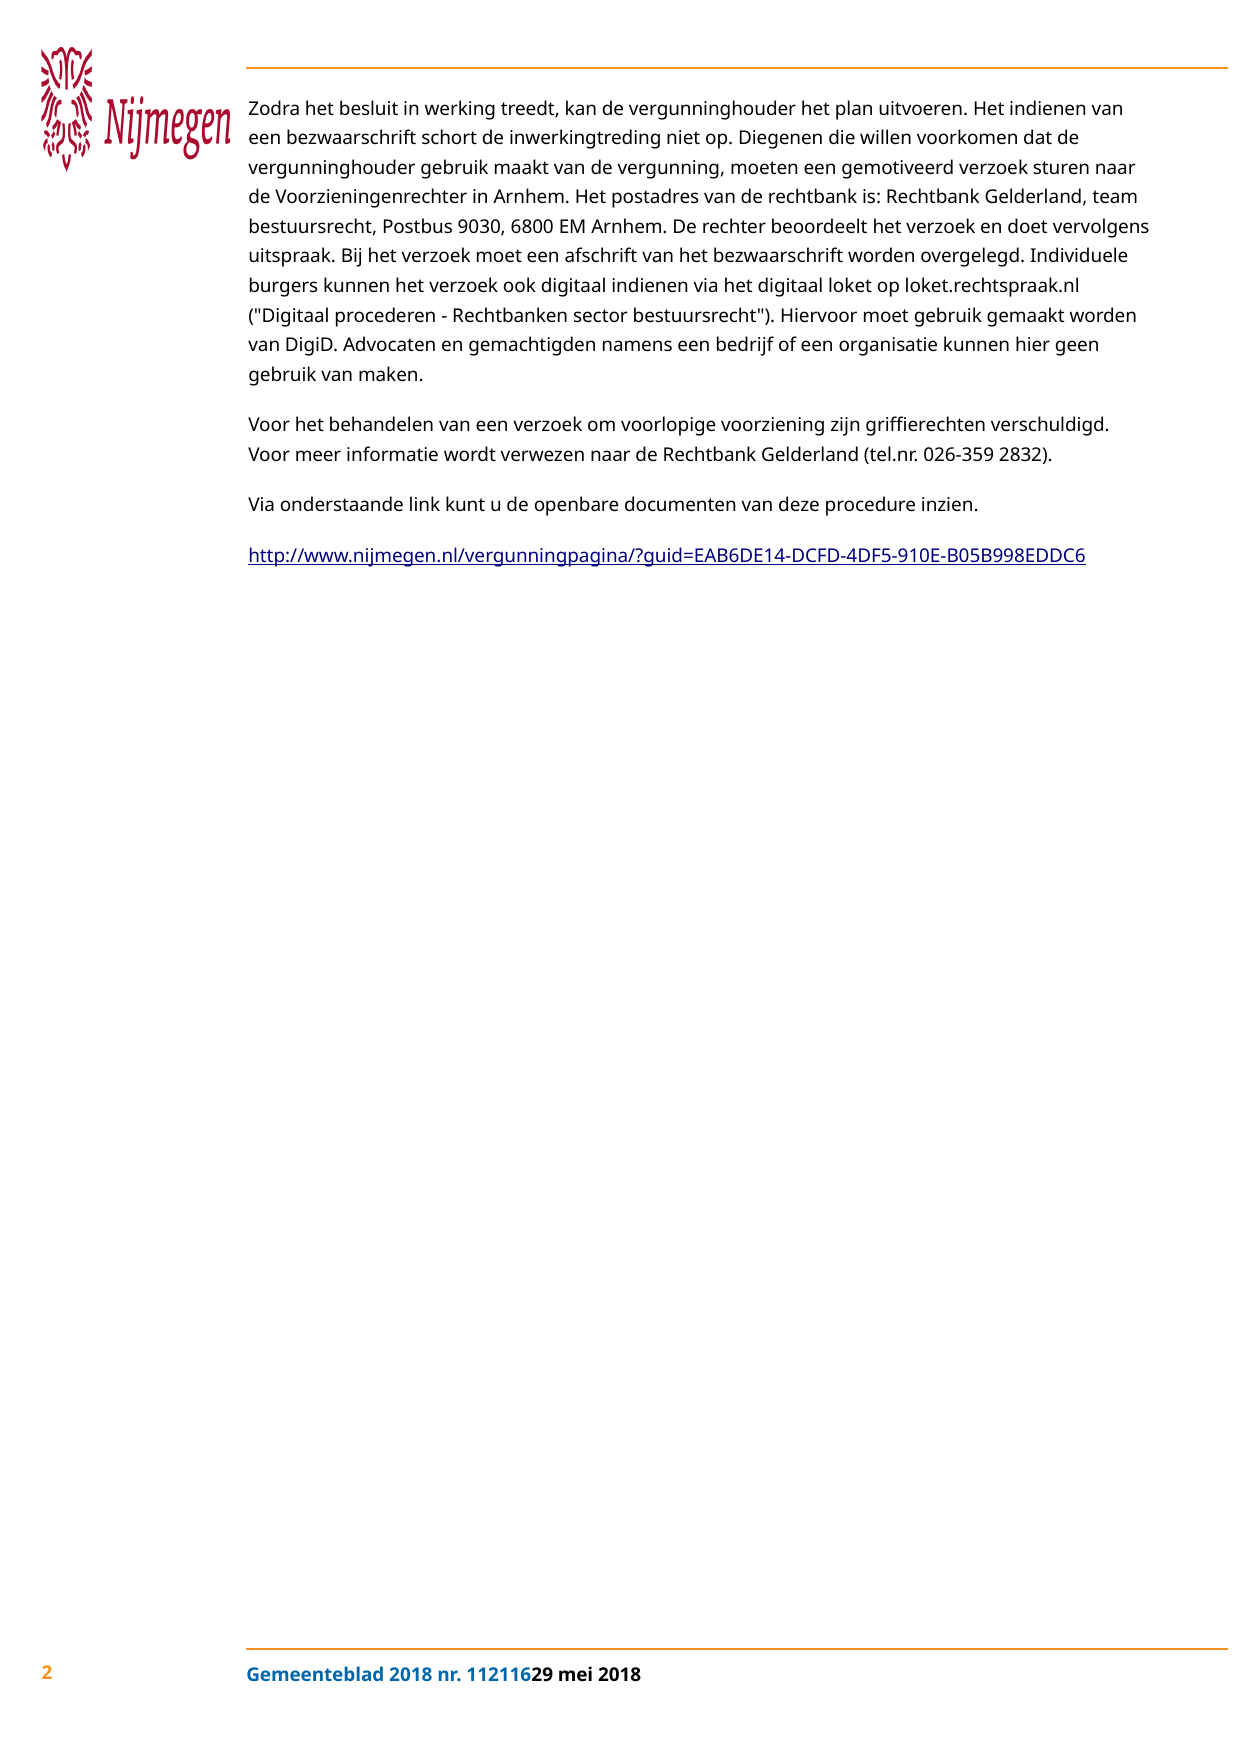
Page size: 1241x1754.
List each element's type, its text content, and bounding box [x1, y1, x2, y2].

text http://www.nijmegen.nl/vergunningpagina/?guid=EAB6DE14-DCFD-4DF5-910E-B05B998EDDC6 [248, 542, 1152, 568]
text Via onderstaande link kunt u de openbare documenten van deze procedure inzien. [248, 491, 1152, 517]
picture [41, 47, 231, 172]
text Voor het behandelen van een verzoek om voorlopige voorziening zijn griffierechten verschuldigd. Voor meer informatie wordt verwezen naar de Rechtbank Gelderland (tel.nr. 026-359 2832). [248, 411, 1152, 467]
text Zodra het besluit in werking treedt, kan de vergunninghouder het plan uitvoeren. Het indienen van een bezwaarschrift schort de inwerkingtreding niet op. Diegenen die willen voorkomen dat de vergunninghouder gebruik maakt van de vergunning, moeten een gemotiveerd verzoek sturen naar de Voorzieningenrechter in Arnhem. Het postadres van de rechtbank is: Rechtbank Gelderland, team bestuursrecht, Postbus 9030, 6800 EM Arnhem. De rechter beoordeelt het verzoek en doet vervolgens uitspraak. Bij het verzoek moet een afschrift van het bezwaarschrift worden overgelegd. Individuele burgers kunnen het verzoek ook digitaal indienen via het digitaal loket op loket.rechtspraak.nl ("Digitaal procederen - Rechtbanken sector bestuursrecht"). Hiervoor moet gebruik gemaakt worden van DigiD. Advocaten en gemachtigden namens een bedrijf of een organisatie kunnen hier geen gebruik van maken. [248, 95, 1152, 387]
